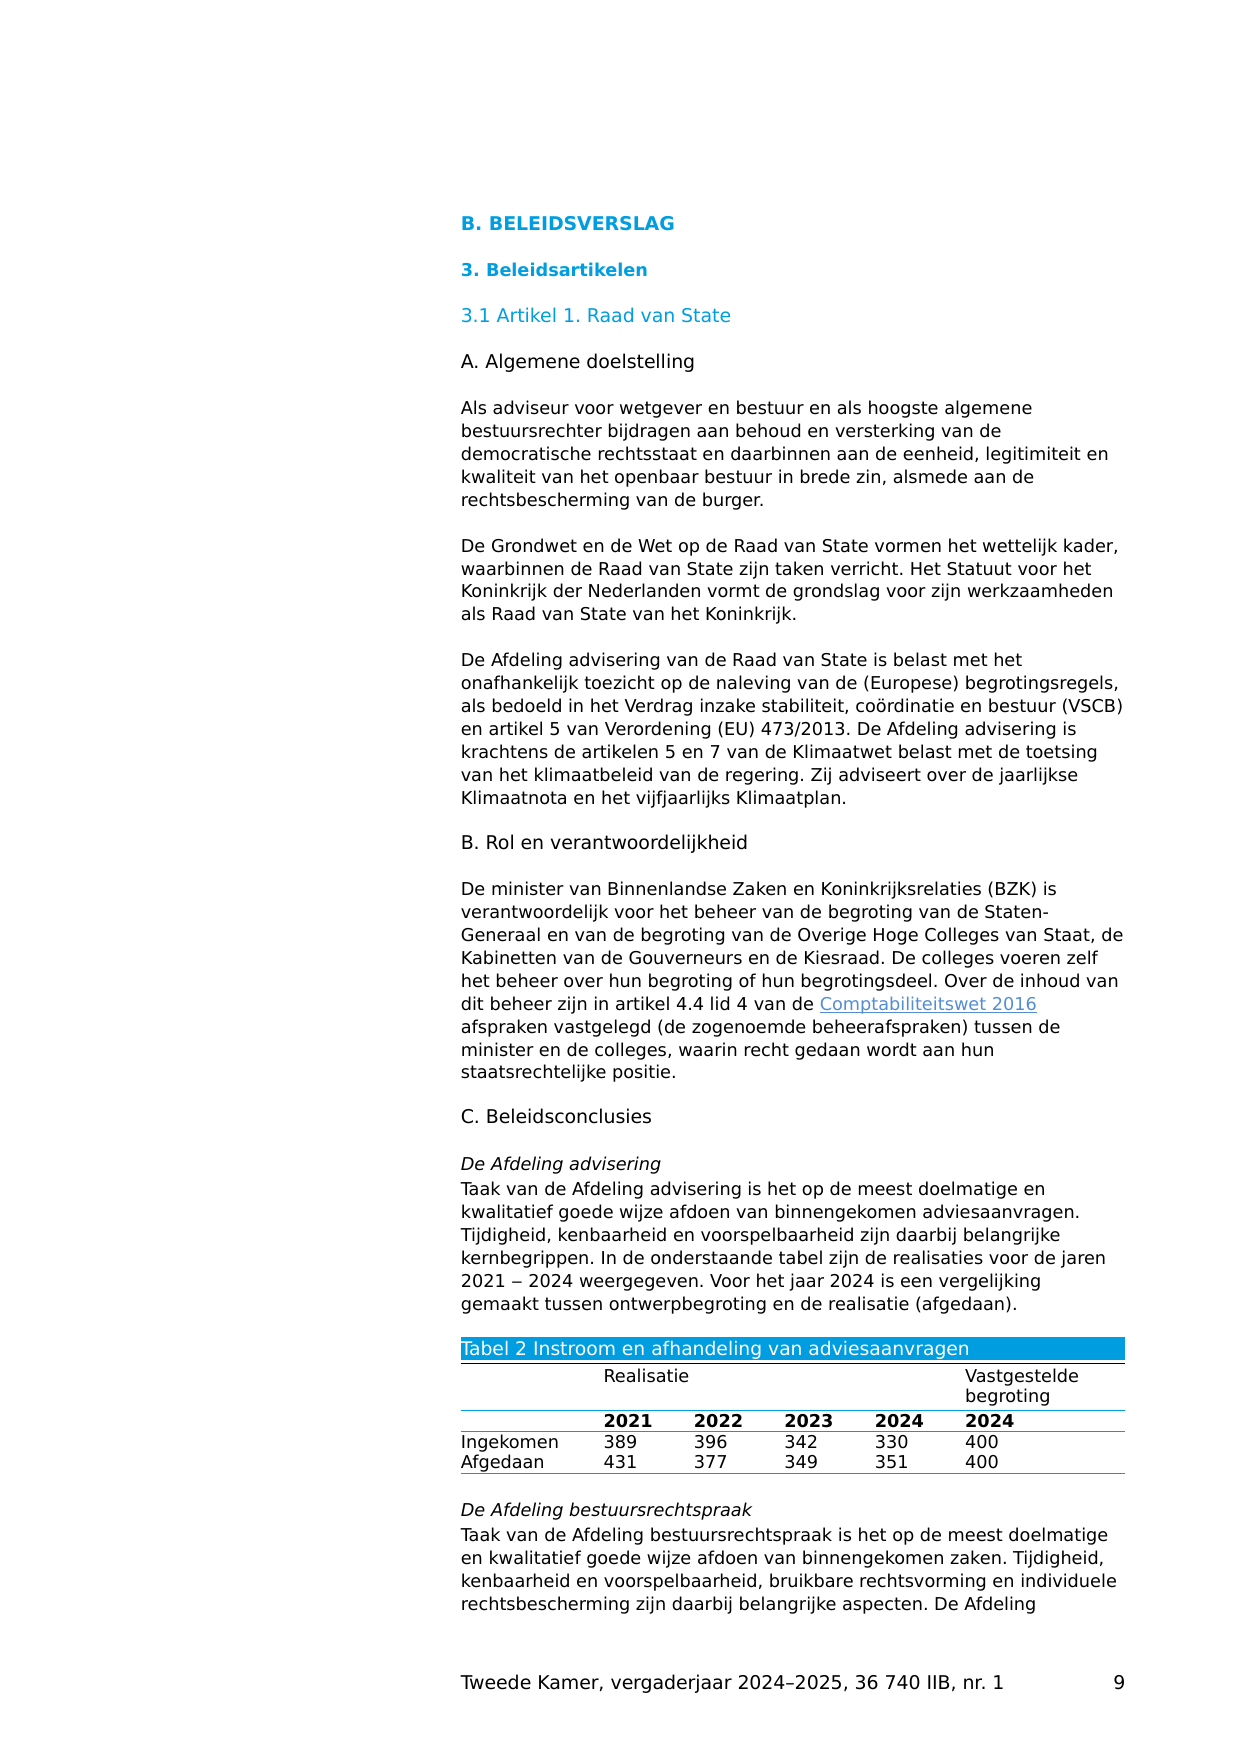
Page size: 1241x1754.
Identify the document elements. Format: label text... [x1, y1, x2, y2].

table_cell Vastgestelde begroting [962, 1364, 1125, 1410]
table_cell 2021 [600, 1411, 691, 1431]
text De Afdeling advisering van de Raad van State is belast met het onafhankelijk toezicht op de naleving van de (Europese) begrotingsregels, als bedoeld in het Verdrag inzake stabiliteit, coördinatie en bestuur (VSCB) en artikel 5 van Verordening (EU) 473/2013. De Afdeling advisering is krachtens de artikelen 5 en 7 van de Klimaatwet belast met de toetsing van het klimaatbeleid van de regering. Zij adviseert over de jaarlijkse Klimaatnota en het vijfjaarlijks Klimaatplan. [461, 648, 1125, 809]
text De Afdeling bestuursrechtspraak [461, 1498, 1125, 1521]
table_cell [461, 1364, 600, 1410]
title A. Algemene doelstelling [461, 351, 1125, 372]
title 3.1 Artikel 1. Raad van State [461, 305, 1125, 327]
table_cell 351 [872, 1452, 962, 1473]
table_cell 400 [962, 1452, 1125, 1473]
table_cell Ingekomen [461, 1432, 600, 1452]
text Taak van de Afdeling advisering is het op de meest doelmatige en kwalitatief goede wijze afdoen van binnengekomen adviesaanvragen. Tijdigheid, kenbaarheid en voorspelbaarheid zijn daarbij belangrijke kernbegrippen. In de onderstaande tabel zijn de realisaties voor de jaren 2021 ‒ 2024 weergegeven. Voor het jaar 2024 is een vergelijking gemaakt tussen ontwerpbegroting en de realisatie (afgedaan). [461, 1177, 1125, 1314]
text Als adviseur voor wetgever en bestuur en als hoogste algemene bestuursrechter bijdragen aan behoud en versterking van de democratische rechtsstaat en daarbinnen aan de eenheid, legitimiteit en kwaliteit van het openbaar bestuur in brede zin, alsmede aan de rechtsbescherming van de burger. [461, 396, 1125, 511]
table_cell 2023 [781, 1411, 872, 1431]
title C. Beleidsconclusies [461, 1106, 1125, 1128]
text De Grondwet en de Wet op de Raad van State vormen het wettelijk kader, waarbinnen de Raad van State zijn taken verricht. Het Statuut voor het Koninkrijk der Nederlanden vormt de grondslag voor zijn werkzaamheden als Raad van State van het Koninkrijk. [461, 534, 1125, 625]
table_cell 2024 [872, 1411, 962, 1431]
text De minister van Binnenlandse Zaken en Koninkrijksrelaties (BZK) is verantwoordelijk voor het beheer van de begroting van de Staten-Generaal en van de begroting van de Overige Hoge Colleges van Staat, de Kabinetten van de Gouverneurs en de Kiesraad. De colleges voeren zelf het beheer over hun begroting of hun begrotingsdeel. Over de inhoud van dit beheer zijn in artikel 4.4 lid 4 van de Comptabiliteitswet 2016 afspraken vastgelegd (de zogenoemde beheerafspraken) tussen de minister en de colleges, waarin recht gedaan wordt aan hun staatsrechtelijke positie. [461, 877, 1125, 1083]
table_cell 396 [691, 1432, 781, 1452]
title 3. Beleidsartikelen [461, 258, 1125, 281]
table_cell 431 [600, 1452, 691, 1473]
table_cell 330 [872, 1432, 962, 1452]
table_cell 349 [781, 1452, 872, 1473]
text Taak van de Afdeling bestuursrechtspraak is het op de meest doelmatige en kwalitatief goede wijze afdoen van binnengekomen zaken. Tijdigheid, kenbaarheid en voorspelbaarheid, bruikbare rechtsvorming en individuele rechtsbescherming zijn daarbij belangrijke aspecten. De Afdeling [461, 1523, 1125, 1615]
table_cell 400 [962, 1432, 1125, 1452]
title B. Rol en verantwoordelijkheid [461, 832, 1125, 853]
table_cell 377 [691, 1452, 781, 1473]
table_cell 2022 [691, 1411, 781, 1431]
table_cell Realisatie [600, 1364, 962, 1410]
table_cell Afgedaan [461, 1452, 600, 1473]
table_cell 389 [600, 1432, 691, 1452]
table_cell [461, 1411, 600, 1431]
table_cell 342 [781, 1432, 872, 1452]
title B. Beleidsverslag [461, 213, 1125, 235]
table_cell 2024 [962, 1411, 1125, 1431]
text De Afdeling advisering [461, 1152, 1125, 1175]
